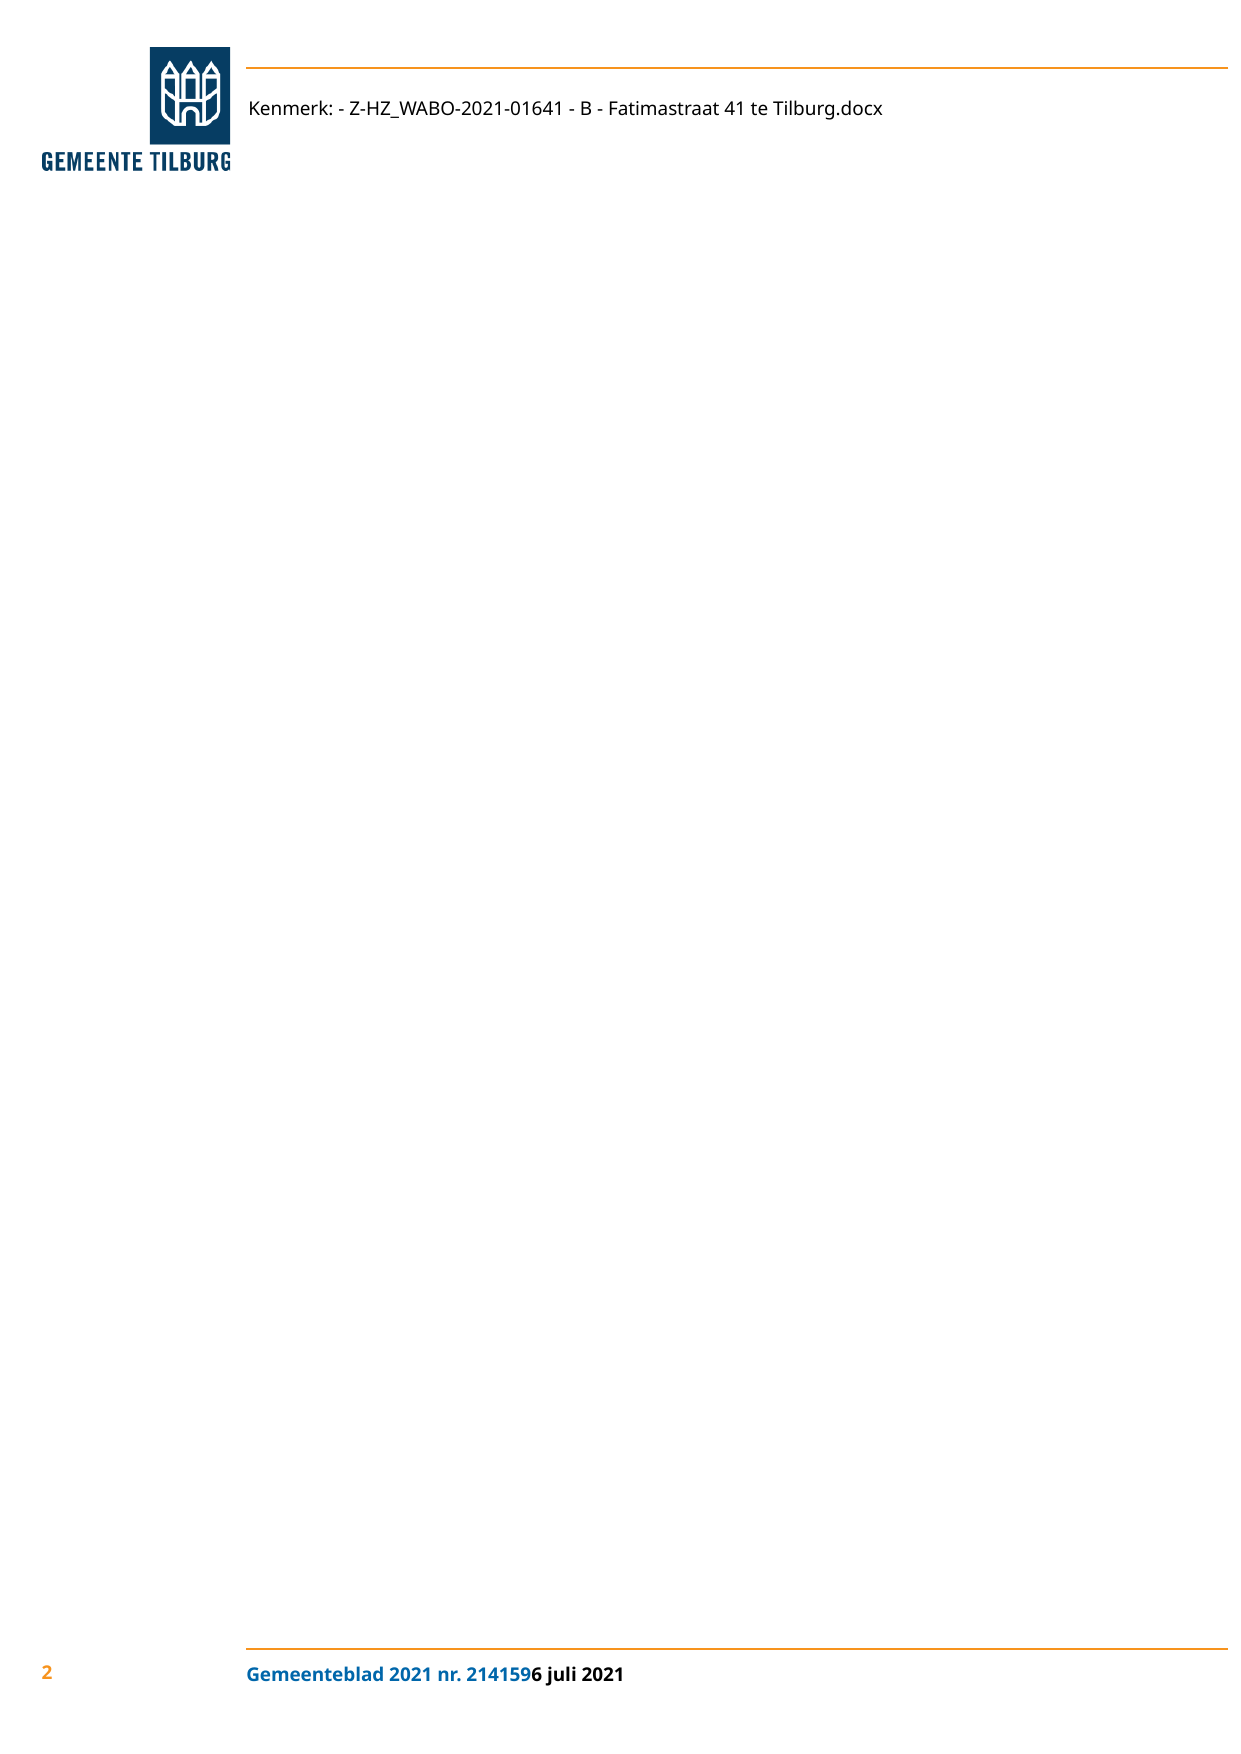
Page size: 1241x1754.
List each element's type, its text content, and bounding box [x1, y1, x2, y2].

picture [41, 47, 231, 172]
text Kenmerk: - Z-HZ_WABO-2021-01641 - B - Fatimastraat 41 te Tilburg.docx [248, 95, 1152, 121]
